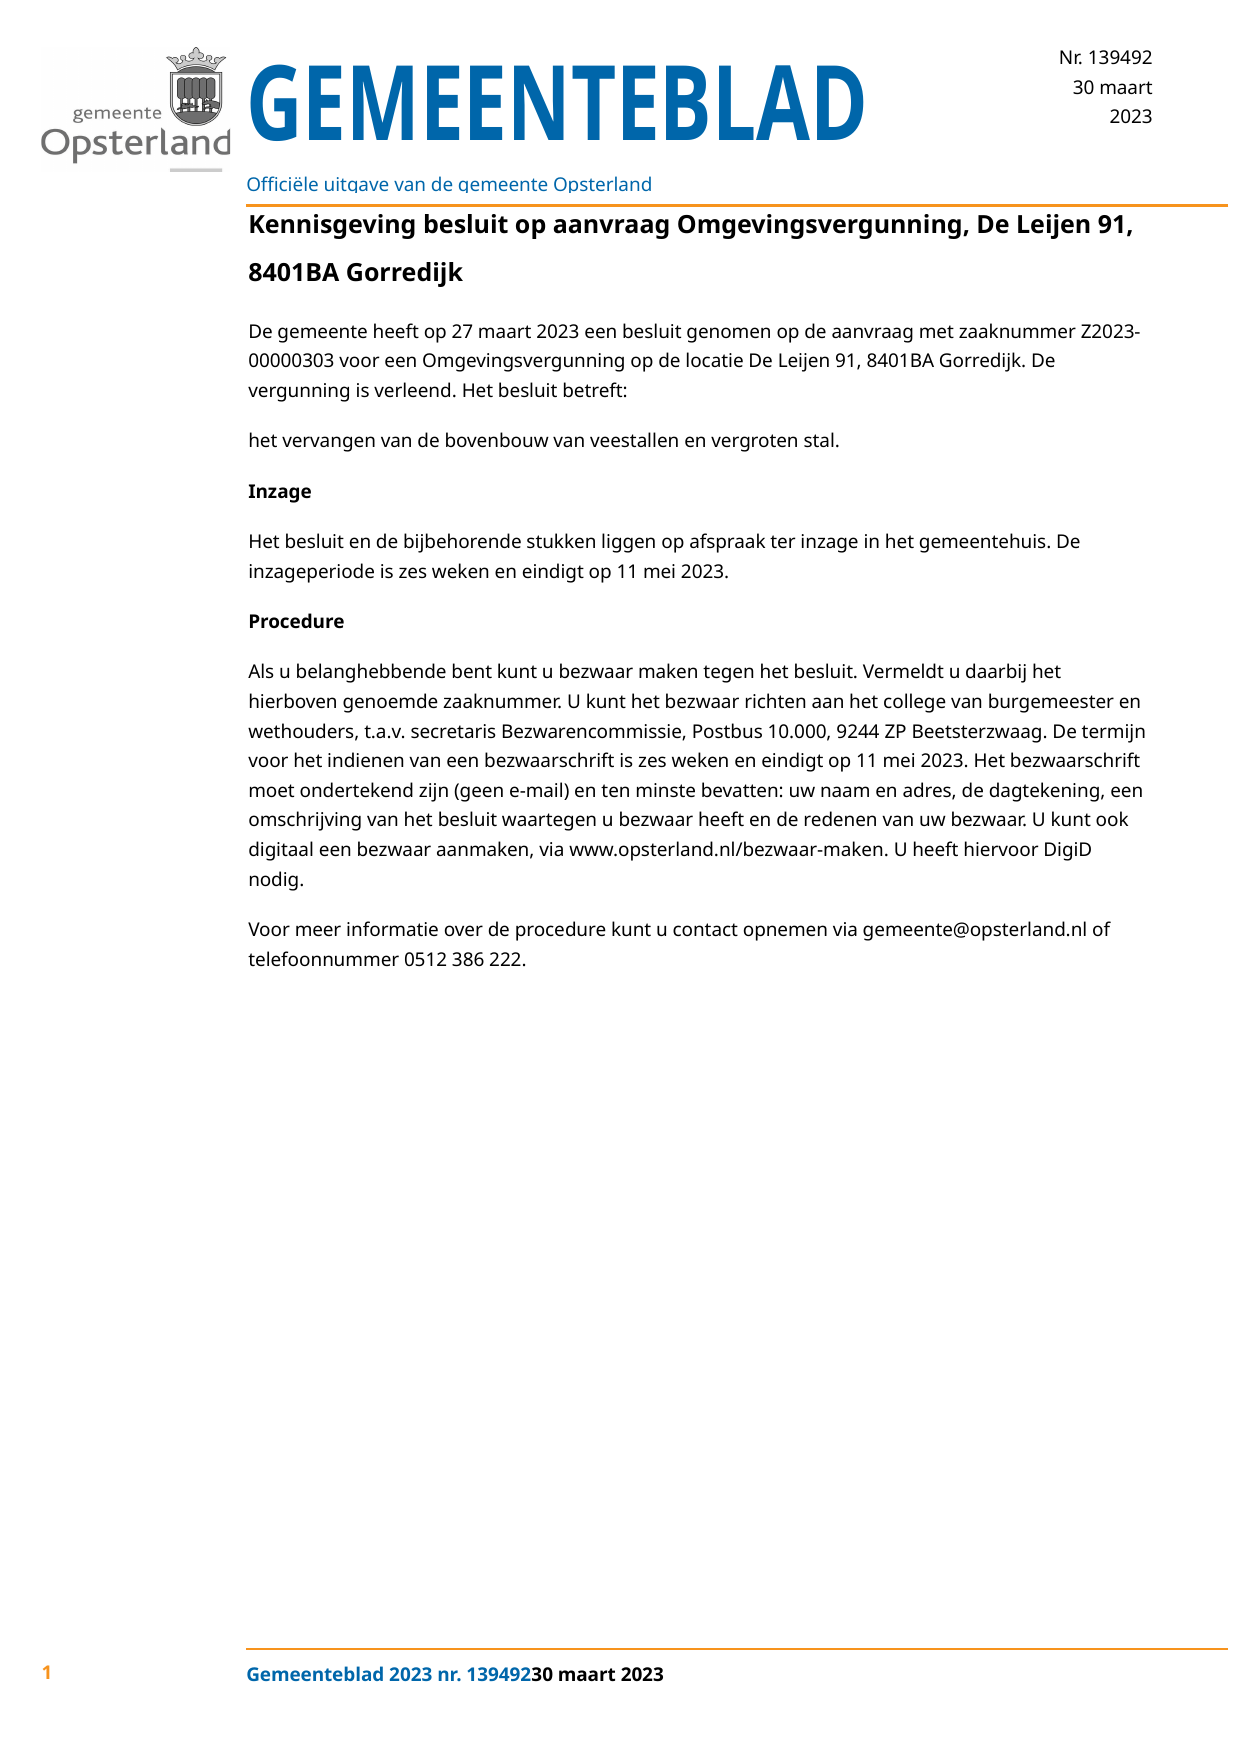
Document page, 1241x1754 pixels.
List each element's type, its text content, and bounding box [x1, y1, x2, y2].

text Voor meer informatie over de procedure kunt u contact opnemen via gemeente@opsterland.nl of telefoonnummer 0512 386 222. [248, 916, 1152, 972]
picture [41, 47, 231, 172]
text Procedure [248, 608, 1152, 634]
text Inzage [248, 478, 1152, 504]
text Kennisgeving besluit op aanvraag Omgevingsvergunning, De Leijen 91, 8401BA Gorredijk [248, 207, 1152, 288]
text Het besluit en de bijbehorende stukken liggen op afspraak ter inzage in het gemeentehuis. De inzageperiode is zes weken en eindigt op 11 mei 2023. [248, 528, 1152, 584]
text Als u belanghebbende bent kunt u bezwaar maken tegen het besluit. Vermeldt u daarbij het hierboven genoemde zaaknummer. U kunt het bezwaar richten aan het college van burgemeester en wethouders, t.a.v. secretaris Bezwarencommissie, Postbus 10.000, 9244 ZP Beetsterzwaag. De termijn voor het indienen van een bezwaarschrift is zes weken en eindigt op 11 mei 2023. Het bezwaarschrift moet ondertekend zijn (geen e-mail) en ten minste bevatten: uw naam en adres, de dagtekening, een omschrijving van het besluit waartegen u bezwaar heeft en de redenen van uw bezwaar. U kunt ook digitaal een bezwaar aanmaken, via www.opsterland.nl/bezwaar-maken. U heeft hiervoor DigiD nodig. [248, 659, 1152, 892]
text De gemeente heeft op 27 maart 2023 een besluit genomen op de aanvraag met zaaknummer Z2023-00000303 voor een Omgevingsvergunning op de locatie De Leijen 91, 8401BA Gorredijk. De vergunning is verleend. Het besluit betreft: [248, 318, 1152, 403]
text het vervangen van de bovenbouw van veestallen en vergroten stal. [248, 427, 1152, 453]
